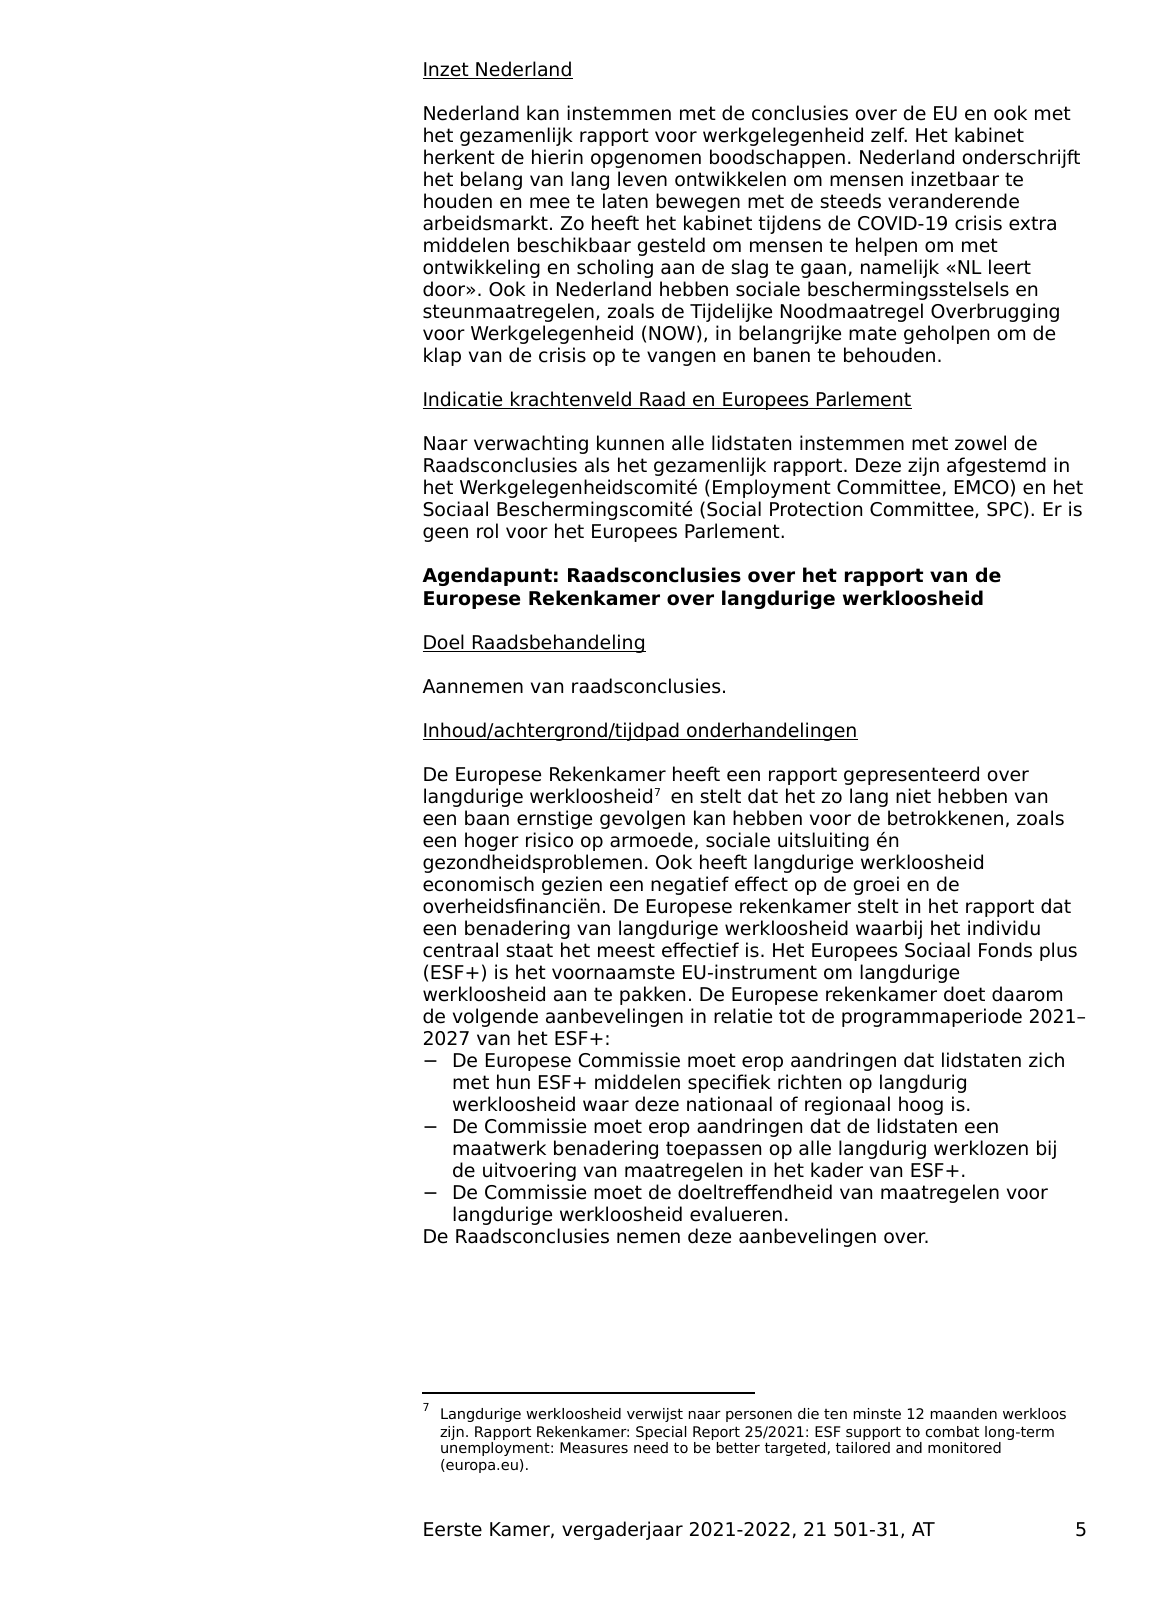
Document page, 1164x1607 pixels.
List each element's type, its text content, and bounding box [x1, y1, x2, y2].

text Nederland kan instemmen met de conclusies over de EU en ook met het gezamenlijk rapport voor werkgelegenheid zelf. Het kabinet herkent de hierin opgenomen boodschappen. Nederland onderschrijft het belang van lang leven ontwikkelen om mensen inzetbaar te houden en mee te laten bewegen met de steeds veranderende arbeidsmarkt. Zo heeft het kabinet tijdens de COVID-19 crisis extra middelen beschikbaar gesteld om mensen te helpen om met ontwikkeling en scholing aan de slag te gaan, namelijk «NL leert door». Ook in Nederland hebben sociale beschermingsstelsels en steunmaatregelen, zoals de Tijdelijke Noodmaatregel Overbrugging voor Werkgelegenheid (NOW), in belangrijke mate geholpen om de klap van de crisis op te vangen en banen te behouden. [422, 103, 1087, 367]
subtitle Doel Raadsbehandeling [422, 632, 1087, 653]
text Naar verwachting kunnen alle lidstaten instemmen met zowel de Raadsconclusies als het gezamenlijk rapport. Deze zijn afgestemd in het Werkgelegenheidscomité (Employment Committee, EMCO) en het Sociaal Beschermingscomité (Social Protection Committee, SPC). Er is geen rol voor het Europees Parlement. [422, 433, 1087, 543]
text − De Commissie moet erop aandringen dat de lidstaten een maatwerk benadering toepassen op alle langdurig werklozen bij de uitvoering van maatregelen in het kader van ESF+. [422, 1116, 1087, 1182]
subtitle Inzet Nederland [422, 59, 1087, 81]
text Langdurige werkloosheid verwijst naar personen die ten minste 12 maanden werkloos zijn. Rapport Rekenkamer: Special Report 25/2021: ESF support to combat long-term unemployment: Measures need to be better targeted, tailored and monitored (europa.eu). [422, 1402, 1087, 1474]
text − De Europese Commissie moet erop aandringen dat lidstaten zich met hun ESF+ middelen specifiek richten op langdurig werkloosheid waar deze nationaal of regionaal hoog is. [422, 1050, 1087, 1116]
subtitle Agendapunt: Raadsconclusies over het rapport van de Europese Rekenkamer over langdurige werkloosheid [422, 565, 1087, 609]
text De Europese Rekenkamer heeft een rapport gepresenteerd over langdurige werkloosheid en stelt dat het zo lang niet hebben van een baan ernstige gevolgen kan hebben voor de betrokkenen, zoals een hoger risico op armoede, sociale uitsluiting én gezondheidsproblemen. Ook heeft langdurige werkloosheid economisch gezien een negatief effect op de groei en de overheidsfinanciën. De Europese rekenkamer stelt in het rapport dat een benadering van langdurige werkloosheid waarbij het individu centraal staat het meest effectief is. Het Europees Sociaal Fonds plus (ESF+) is het voornaamste EU-instrument om langdurige werkloosheid aan te pakken. De Europese rekenkamer doet daarom de volgende aanbevelingen in relatie tot de programmaperiode 2021–2027 van het ESF+: [422, 764, 1087, 1050]
subtitle Indicatie krachtenveld Raad en Europees Parlement [422, 389, 1087, 411]
subtitle Inhoud/achtergrond/tijdpad onderhandelingen [422, 720, 1087, 742]
text − De Commissie moet de doeltreffendheid van maatregelen voor langdurige werkloosheid evalueren. [422, 1182, 1087, 1226]
text Aannemen van raadsconclusies. [422, 676, 1087, 698]
text De Raadsconclusies nemen deze aanbevelingen over. [422, 1226, 1087, 1248]
